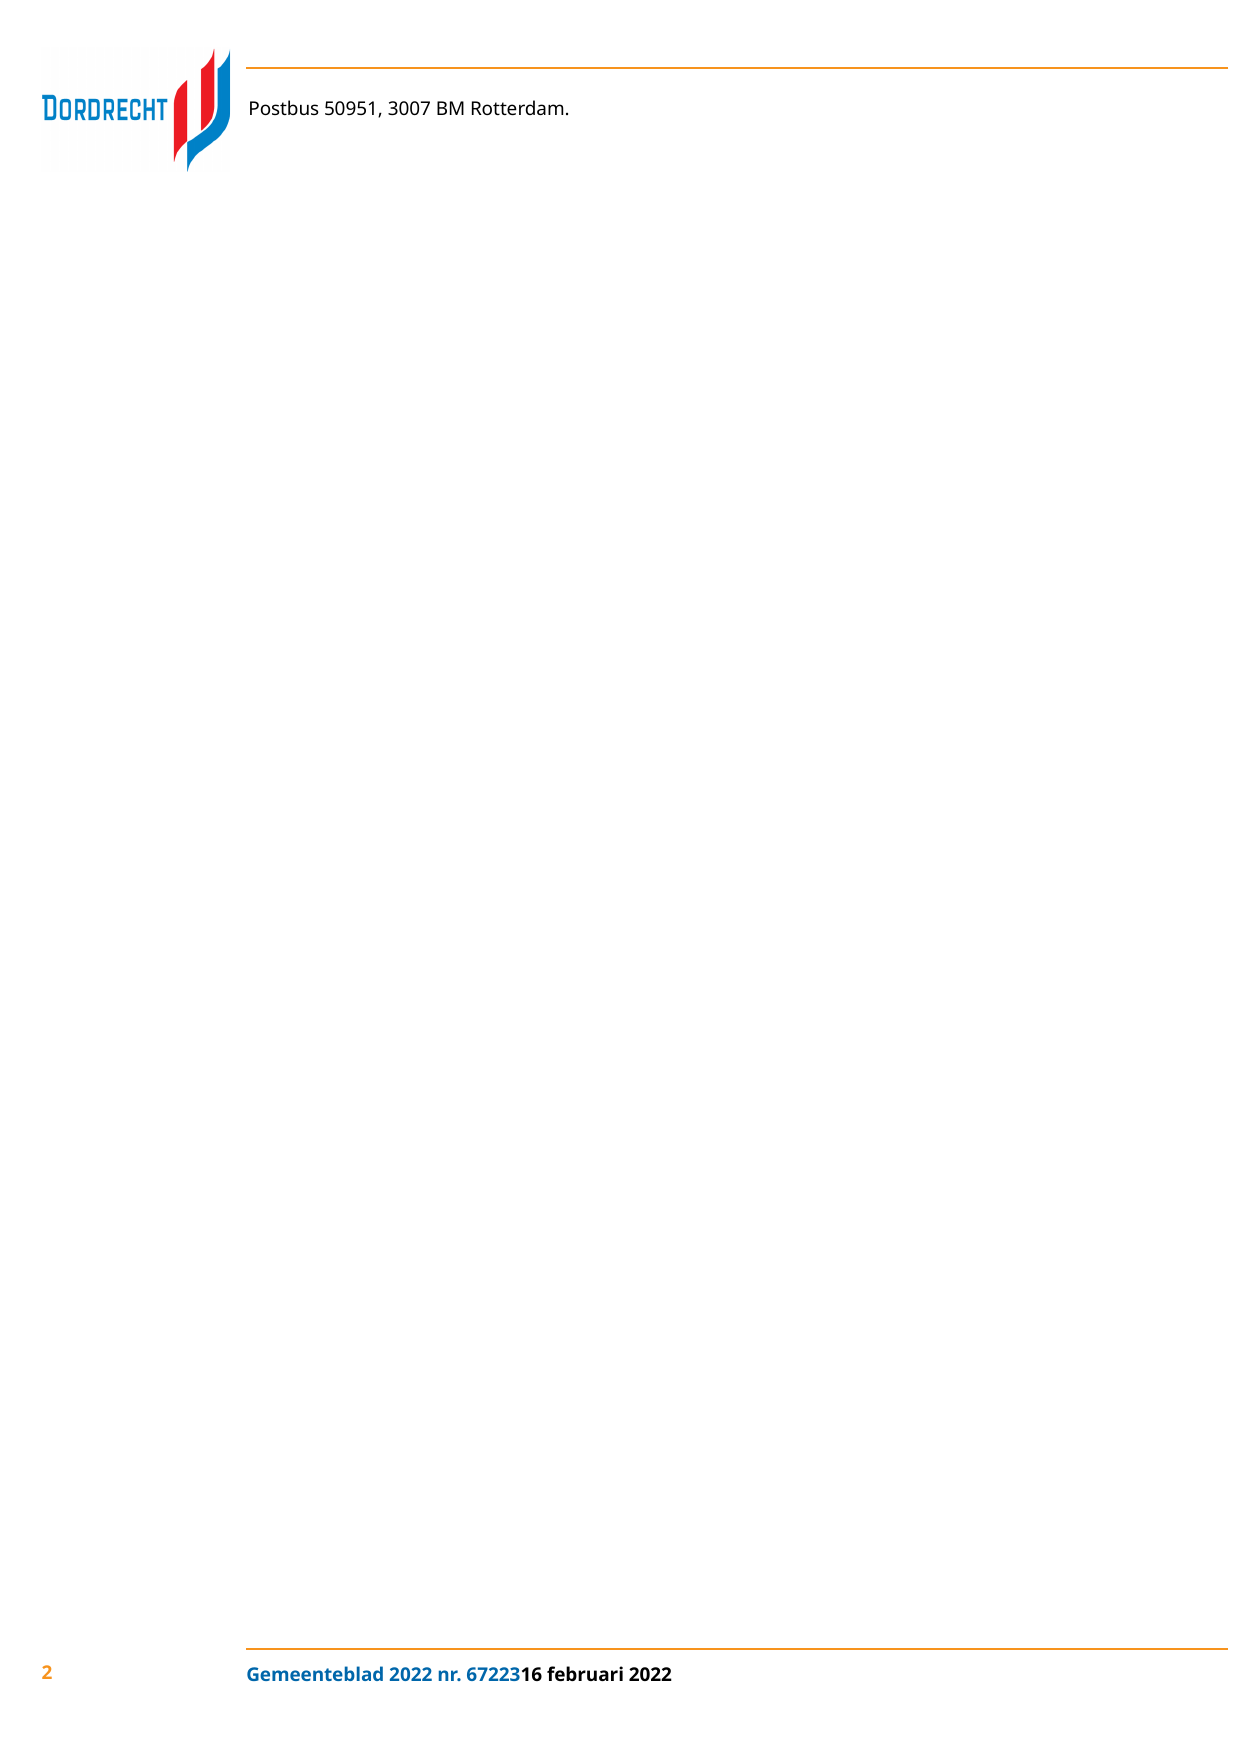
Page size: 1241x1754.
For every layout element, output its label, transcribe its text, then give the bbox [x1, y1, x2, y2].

text Postbus 50951, 3007 BM Rotterdam. [248, 95, 1152, 121]
picture [41, 47, 231, 172]
